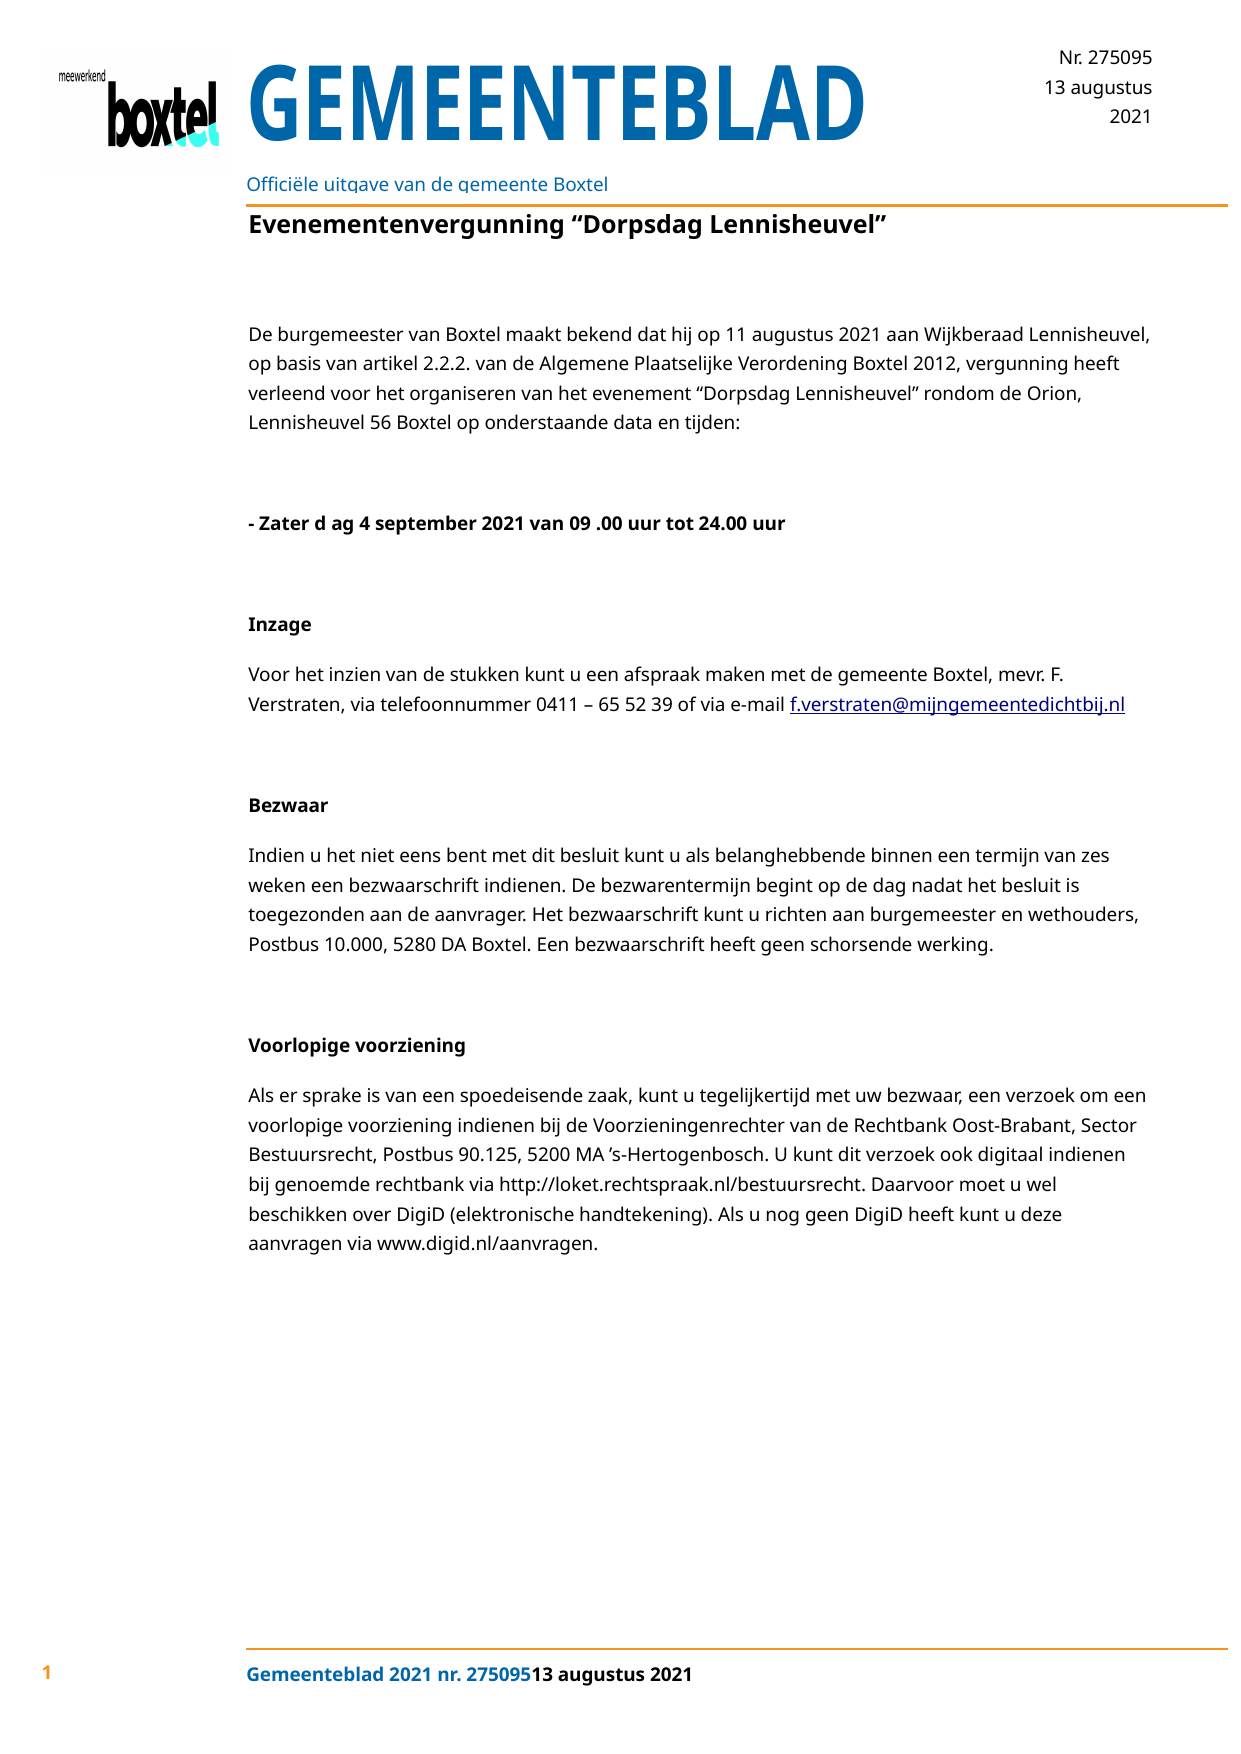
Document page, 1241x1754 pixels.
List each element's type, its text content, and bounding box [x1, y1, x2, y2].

text Bezwaar [248, 792, 1152, 818]
text Indien u het niet eens bent met dit besluit kunt u als belanghebbende binnen een termijn van zes weken een bezwaarschrift indienen. De bezwarentermijn begint op de dag nadat het besluit is toegezonden aan de aanvrager. Het bezwaarschrift kunt u richten aan burgemeester en wethouders, Postbus 10.000, 5280 DA Boxtel. Een bezwaarschrift heeft geen schorsende werking. [248, 842, 1152, 957]
text Evenementenvergunning “Dorpsdag Lennisheuvel” [248, 207, 1152, 241]
text Voor het inzien van de stukken kunt u een afspraak maken met de gemeente Boxtel, mevr. F. Verstraten, via telefoonnummer 0411 – 65 52 39 of via e-mail f.verstraten@mijngemeentedichtbij.nl [248, 662, 1152, 717]
text Inzage [248, 611, 1152, 637]
text De burgemeester van Boxtel maakt bekend dat hij op 11 augustus 2021 aan Wijkberaad Lennisheuvel, op basis van artikel 2.2.2. van de Algemene Plaatselijke Verordening Boxtel 2012, vergunning heeft verleend voor het organiseren van het evenement “Dorpsdag Lennisheuvel” rondom de Orion, Lennisheuvel 56 Boxtel op onderstaande data en tijden: [248, 321, 1152, 435]
text Als er sprake is van een spoedeisende zaak, kunt u tegelijkertijd met uw bezwaar, een verzoek om een voorlopige voorziening indienen bij de Voorzieningenrechter van de Rechtbank Oost-Brabant, Sector Bestuursrecht, Postbus 90.125, 5200 MA ’s-Hertogenbosch. U kunt dit verzoek ook digitaal indienen bij genoemde rechtbank via http://loket.rechtspraak.nl/bestuursrecht. Daarvoor moet u wel beschikken over DigiD (elektronische handtekening). Als u nog geen DigiD heeft kunt u deze aanvragen via www.digid.nl/aanvragen. [248, 1082, 1152, 1256]
picture [41, 47, 231, 172]
text - Zater d ag 4 september 2021 van 09 .00 uur tot 24.00 uur [248, 510, 1152, 536]
text Voorlopige voorziening [248, 1032, 1152, 1058]
